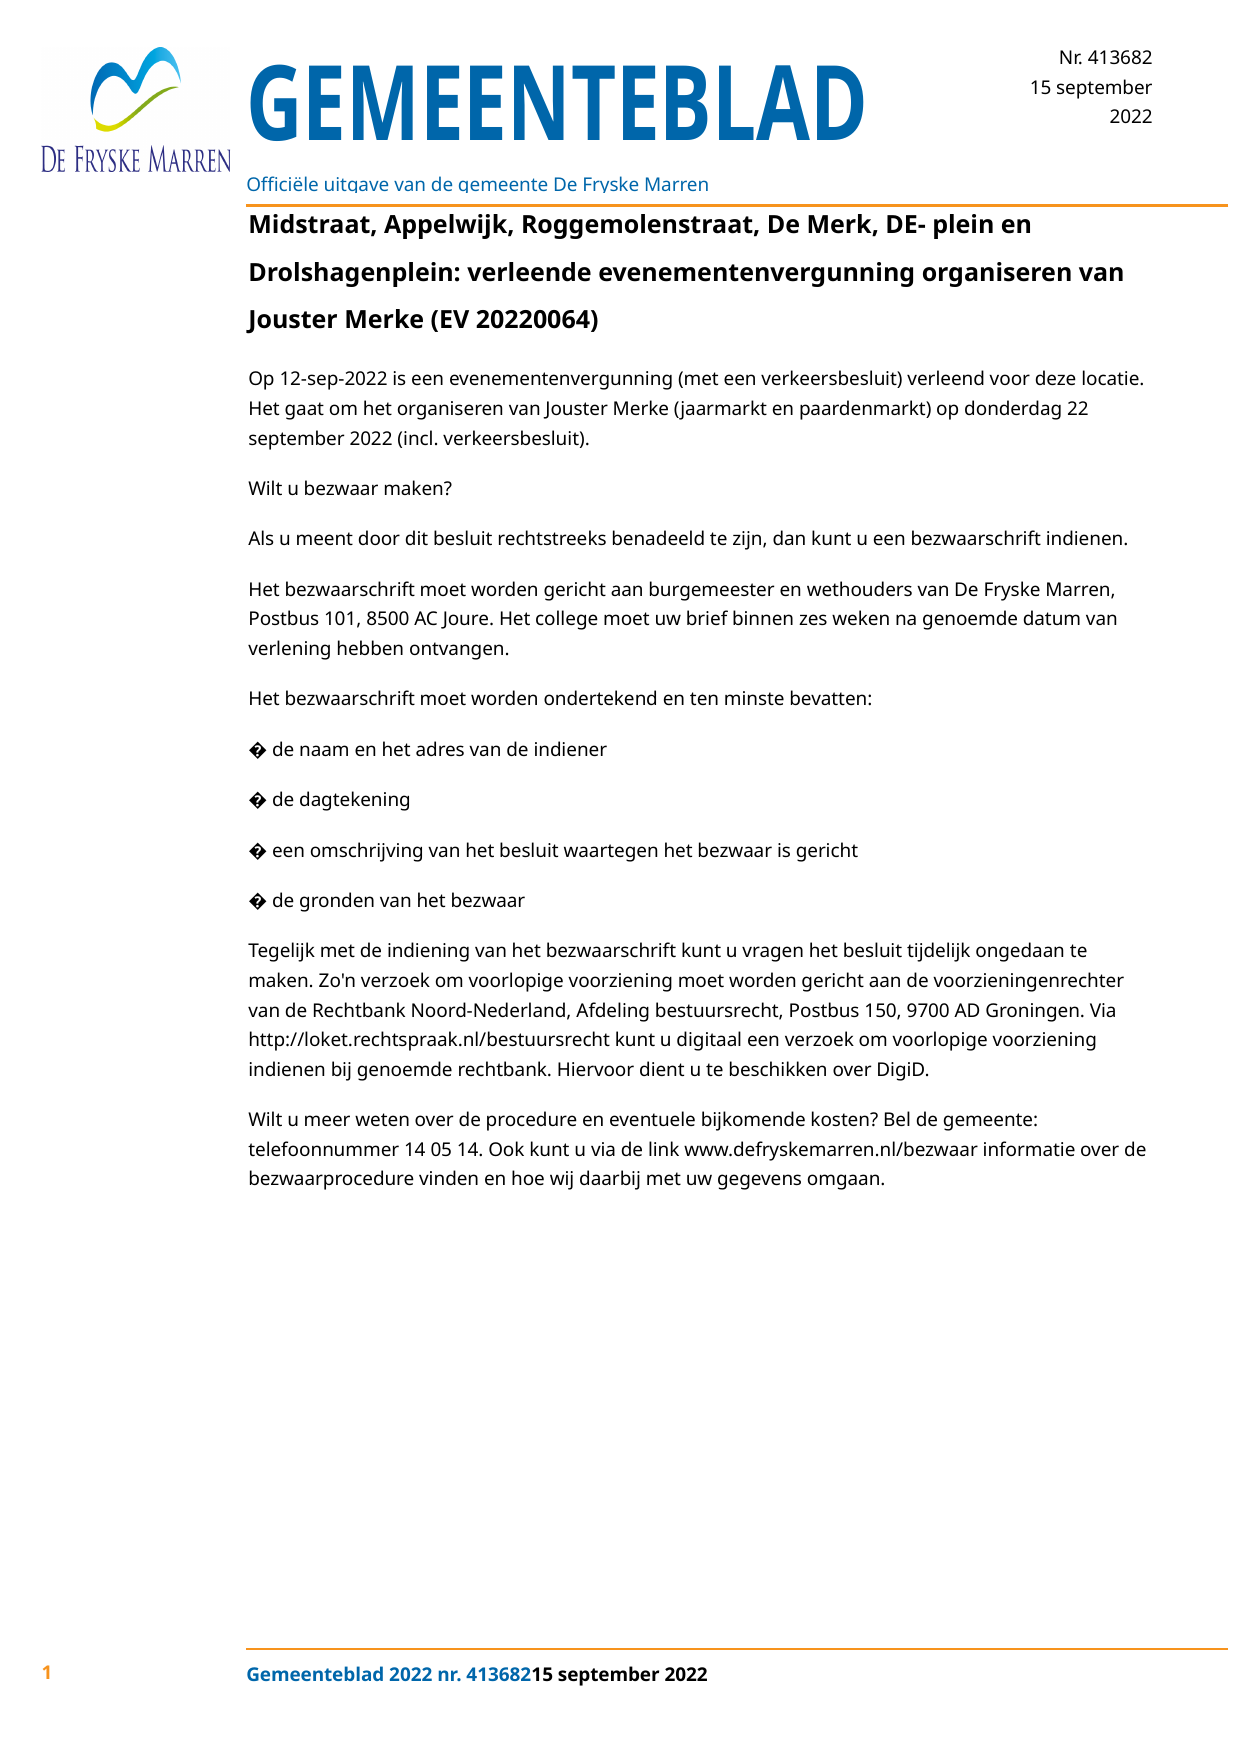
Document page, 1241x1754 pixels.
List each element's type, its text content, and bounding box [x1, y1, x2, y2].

text Als u meent door dit besluit rechtstreeks benadeeld te zijn, dan kunt u een bezwaarschrift indienen. [248, 526, 1152, 551]
text Wilt u bezwaar maken? [248, 475, 1152, 501]
text � de gronden van het bezwaar [248, 887, 1152, 913]
text � een omschrijving van het besluit waartegen het bezwaar is gericht [248, 837, 1152, 862]
text Wilt u meer weten over de procedure en eventuele bijkomende kosten? Bel de gemeente: telefoonnummer 14 05 14. Ook kunt u via de link www.defryskemarren.nl/bezwaar informatie over de bezwaarprocedure vinden en hoe wij daarbij met uw gegevens omgaan. [248, 1106, 1152, 1191]
text Tegelijk met de indiening van het bezwaarschrift kunt u vragen het besluit tijdelijk ongedaan te maken. Zo'n verzoek om voorlopige voorziening moet worden gericht aan de voorzieningenrechter van de Rechtbank Noord-Nederland, Afdeling bestuursrecht, Postbus 150, 9700 AD Groningen. Via http://loket.rechtspraak.nl/bestuursrecht kunt u digitaal een verzoek om voorlopige voorziening indienen bij genoemde rechtbank. Hiervoor dient u te beschikken over DigiD. [248, 938, 1152, 1082]
text Op 12-sep-2022 is een evenementenvergunning (met een verkeersbesluit) verleend voor deze locatie. Het gaat om het organiseren van Jouster Merke (jaarmarkt en paardenmarkt) op donderdag 22 september 2022 (incl. verkeersbesluit). [248, 366, 1152, 450]
text Het bezwaarschrift moet worden gericht aan burgemeester en wethouders van De Fryske Marren, Postbus 101, 8500 AC Joure. Het college moet uw brief binnen zes weken na genoemde datum van verlening hebben ontvangen. [248, 576, 1152, 661]
text Het bezwaarschrift moet worden ondertekend en ten minste bevatten: [248, 686, 1152, 711]
picture [41, 47, 231, 172]
text � de dagtekening [248, 786, 1152, 812]
text Midstraat, Appelwijk, Roggemolenstraat, De Merk, DE- plein en Drolshagenplein: verleende evenementenvergunning organiseren van Jouster Merke (EV 20220064) [248, 207, 1152, 336]
text � de naam en het adres van de indiener [248, 736, 1152, 762]
